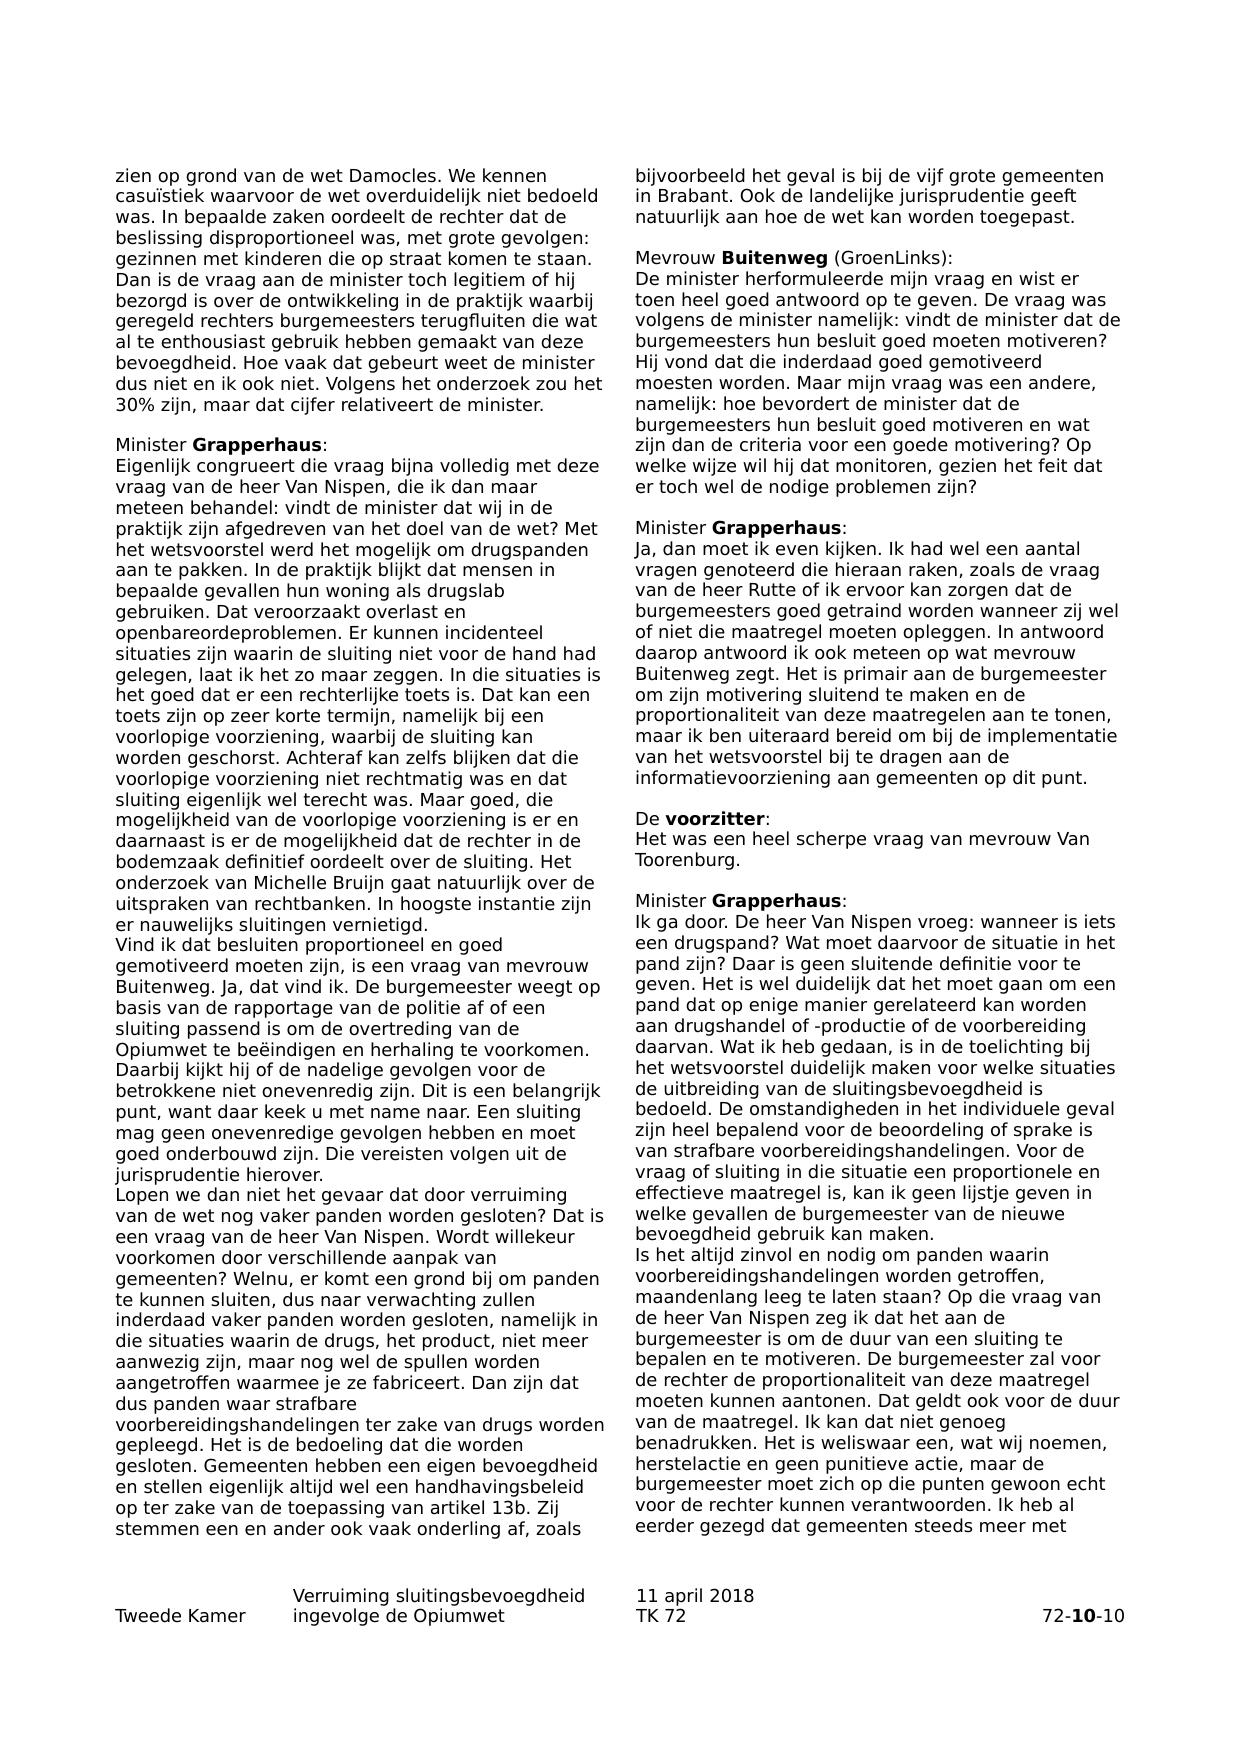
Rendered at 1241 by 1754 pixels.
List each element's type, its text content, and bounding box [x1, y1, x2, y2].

text Mevrouw Buitenweg (GroenLinks): [635, 248, 1125, 268]
text Minister Grapperhaus: [115, 435, 605, 456]
text De voorzitter: [635, 808, 1125, 829]
text bijvoorbeeld het geval is bij de vijf grote gemeenten in Brabant. Ook de landelijke jurisprudentie geeft natuurlijk aan hoe de wet kan worden toegepast. [635, 165, 1125, 228]
text Lopen we dan niet het gevaar dat door verruiming van de wet nog vaker panden worden gesloten? Dat is een vraag van de heer Van Nispen. Wordt willekeur voorkomen door verschillende aanpak van gemeenten? Welnu, er komt een grond bij om panden te kunnen sluiten, dus naar verwachting zullen inderdaad vaker panden worden gesloten, namelijk in die situaties waarin de drugs, het product, niet meer aanwezig zijn, maar nog wel de spullen worden aangetroffen waarmee je ze fabriceert. Dan zijn dat dus panden waar strafbare voorbereidingshandelingen ter zake van drugs worden gepleegd. Het is de bedoeling dat die worden gesloten. Gemeenten hebben een eigen bevoegdheid en stellen eigenlijk altijd wel een handhavingsbeleid op ter zake van de toepassing van artikel 13b. Zij stemmen een en ander ook vaak onderling af, zoals [115, 1185, 605, 1539]
text Het was een heel scherpe vraag van mevrouw Van Toorenburg. [635, 829, 1125, 871]
text Ja, dan moet ik even kijken. Ik had wel een aantal vragen genoteerd die hieraan raken, zoals de vraag van de heer Rutte of ik ervoor kan zorgen dat de burgemeesters goed getraind worden wanneer zij wel of niet die maatregel moeten opleggen. In antwoord daarop antwoord ik ook meteen op wat mevrouw Buitenweg zegt. Het is primair aan de burgemeester om zijn motivering sluitend te maken en de proportionaliteit van deze maatregelen aan te tonen, maar ik ben uiteraard bereid om bij de implementatie van het wetsvoorstel bij te dragen aan de informatievoorziening aan gemeenten op dit punt. [635, 538, 1125, 788]
text Eigenlijk congrueert die vraag bijna volledig met deze vraag van de heer Van Nispen, die ik dan maar meteen behandel: vindt de minister dat wij in de praktijk zijn afgedreven van het doel van de wet? Met het wetsvoorstel werd het mogelijk om drugspanden aan te pakken. In de praktijk blijkt dat mensen in bepaalde gevallen hun woning als drugslab gebruiken. Dat veroorzaakt overlast en openbareordeproblemen. Er kunnen incidenteel situaties zijn waarin de sluiting niet voor de hand had gelegen, laat ik het zo maar zeggen. In die situaties is het goed dat er een rechterlijke toets is. Dat kan een toets zijn op zeer korte termijn, namelijk bij een voorlopige voorziening, waarbij de sluiting kan worden geschorst. Achteraf kan zelfs blijken dat die voorlopige voorziening niet rechtmatig was en dat sluiting eigenlijk wel terecht was. Maar goed, die mogelijkheid van de voorlopige voorziening is er en daarnaast is er de mogelijkheid dat de rechter in de bodemzaak definitief oordeelt over de sluiting. Het onderzoek van Michelle Bruijn gaat natuurlijk over de uitspraken van rechtbanken. In hoogste instantie zijn er nauwelijks sluitingen vernietigd. [115, 456, 605, 935]
text zien op grond van de wet Damocles. We kennen casuïstiek waarvoor de wet overduidelijk niet bedoeld was. In bepaalde zaken oordeelt de rechter dat de beslissing disproportioneel was, met grote gevolgen: gezinnen met kinderen die op straat komen te staan. Dan is de vraag aan de minister toch legitiem of hij bezorgd is over de ontwikkeling in de praktijk waarbij geregeld rechters burgemeesters terugfluiten die wat al te enthousiast gebruik hebben gemaakt van deze bevoegdheid. Hoe vaak dat gebeurt weet de minister dus niet en ik ook niet. Volgens het onderzoek zou het 30% zijn, maar dat cijfer relativeert de minister. [115, 165, 605, 415]
text Vind ik dat besluiten proportioneel en goed gemotiveerd moeten zijn, is een vraag van mevrouw Buitenweg. Ja, dat vind ik. De burgemeester weegt op basis van de rapportage van de politie af of een sluiting passend is om de overtreding van de Opiumwet te beëindigen en herhaling te voorkomen. Daarbij kijkt hij of de nadelige gevolgen voor de betrokkene niet onevenredig zijn. Dit is een belangrijk punt, want daar keek u met name naar. Een sluiting mag geen onevenredige gevolgen hebben en moet goed onderbouwd zijn. Die vereisten volgen uit de jurisprudentie hierover. [115, 935, 605, 1185]
text De minister herformuleerde mijn vraag en wist er toen heel goed antwoord op te geven. De vraag was volgens de minister namelijk: vindt de minister dat de burgemeesters hun besluit goed moeten motiveren? Hij vond dat die inderdaad goed gemotiveerd moesten worden. Maar mijn vraag was een andere, namelijk: hoe bevordert de minister dat de burgemeesters hun besluit goed motiveren en wat zijn dan de criteria voor een goede motivering? Op welke wijze wil hij dat monitoren, gezien het feit dat er toch wel de nodige problemen zijn? [635, 268, 1125, 498]
text Minister Grapperhaus: [635, 891, 1125, 912]
text Is het altijd zinvol en nodig om panden waarin voorbereidingshandelingen worden getroffen, maandenlang leeg te laten staan? Op die vraag van de heer Van Nispen zeg ik dat het aan de burgemeester is om de duur van een sluiting te bepalen en te motiveren. De burgemeester zal voor de rechter de proportionaliteit van deze maatregel moeten kunnen aantonen. Dat geldt ook voor de duur van de maatregel. Ik kan dat niet genoeg benadrukken. Het is weliswaar een, wat wij noemen, herstelactie en geen punitieve actie, maar de burgemeester moet zich op die punten gewoon echt voor de rechter kunnen verantwoorden. Ik heb al eerder gezegd dat gemeenten steeds meer met [635, 1245, 1125, 1537]
text Ik ga door. De heer Van Nispen vroeg: wanneer is iets een drugspand? Wat moet daarvoor de situatie in het pand zijn? Daar is geen sluitende definitie voor te geven. Het is wel duidelijk dat het moet gaan om een pand dat op enige manier gerelateerd kan worden aan drugshandel of -productie of de voorbereiding daarvan. Wat ik heb gedaan, is in de toelichting bij het wetsvoorstel duidelijk maken voor welke situaties de uitbreiding van de sluitingsbevoegdheid is bedoeld. De omstandigheden in het individuele geval zijn heel bepalend voor de beoordeling of sprake is van strafbare voorbereidingshandelingen. Voor de vraag of sluiting in die situatie een proportionele en effectieve maatregel is, kan ik geen lijstje geven in welke gevallen de burgemeester van de nieuwe bevoegdheid gebruik kan maken. [635, 912, 1125, 1245]
text Minister Grapperhaus: [635, 518, 1125, 538]
